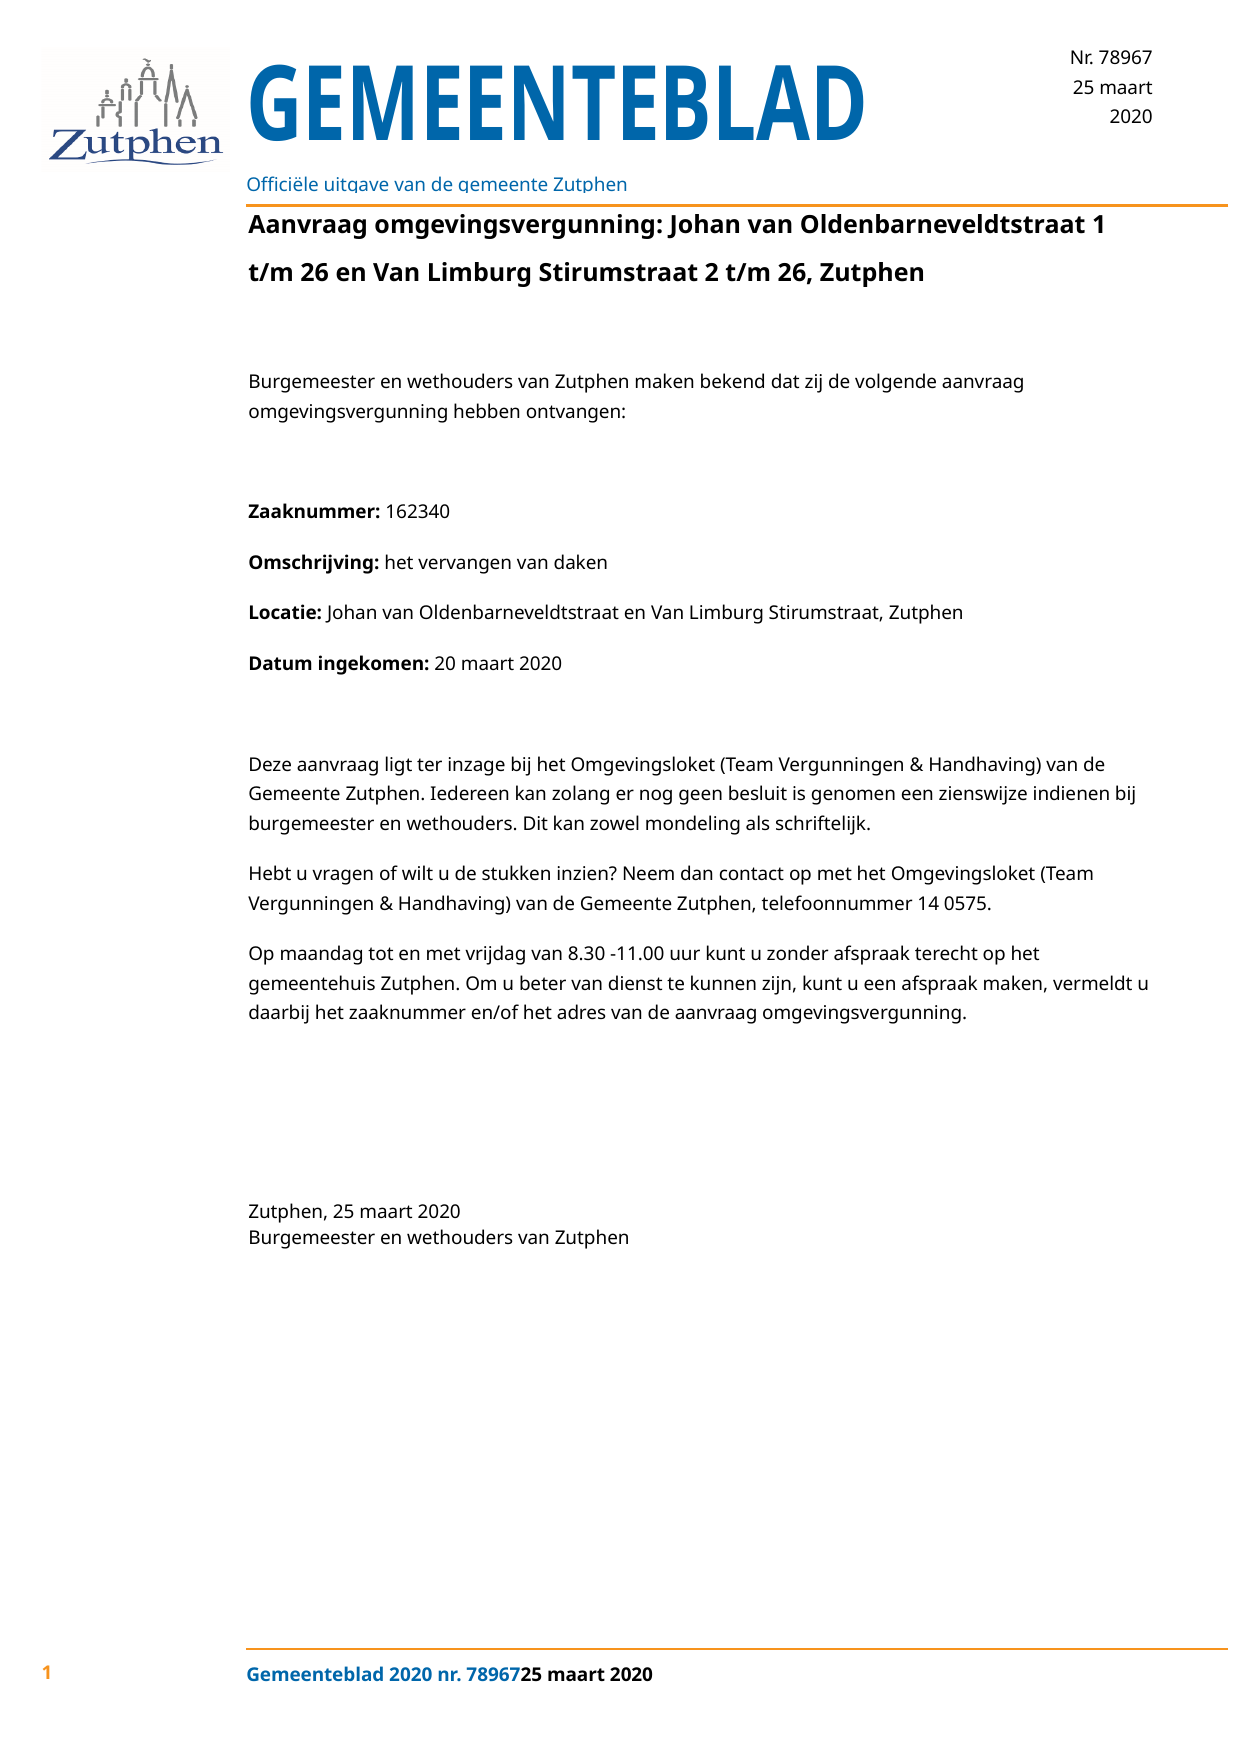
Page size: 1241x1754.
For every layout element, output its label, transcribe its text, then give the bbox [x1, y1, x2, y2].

picture [41, 47, 231, 172]
text Burgemeester en wethouders van Zutphen [248, 1224, 1152, 1250]
text Burgemeester en wethouders van Zutphen maken bekend dat zij de volgende aanvraag omgevingsvergunning hebben ontvangen: [248, 368, 1152, 424]
text Locatie: Johan van Oldenbarneveldtstraat en Van Limburg Stirumstraat, Zutphen [248, 599, 1152, 625]
text Zaaknummer: 162340 [248, 499, 1152, 524]
text Op maandag tot en met vrijdag van 8.30 -11.00 uur kunt u zonder afspraak terecht op het gemeentehuis Zutphen. Om u beter van dienst te kunnen zijn, kunt u een afspraak maken, vermeldt u daarbij het zaaknummer en/of het adres van de aanvraag omgevingsvergunning. [248, 940, 1152, 1025]
text Deze aanvraag ligt ter inzage bij het Omgevingsloket (Team Vergunningen & Handhaving) van de Gemeente Zutphen. Iedereen kan zolang er nog geen besluit is genomen een zienswijze indienen bij burgemeester en wethouders. Dit kan zowel mondeling als schriftelijk. [248, 751, 1152, 836]
text Datum ingekomen: 20 maart 2020 [248, 650, 1152, 676]
text Omschrijving: het vervangen van daken [248, 549, 1152, 575]
text Hebt u vragen of wilt u de stukken inzien? Neem dan contact op met het Omgevingsloket (Team Vergunningen & Handhaving) van de Gemeente Zutphen, telefoonnummer 14 0575. [248, 860, 1152, 916]
text Aanvraag omgevingsvergunning: Johan van Oldenbarneveldtstraat 1 t/m 26 en Van Limburg Stirumstraat 2 t/m 26, Zutphen [248, 207, 1152, 288]
text Zutphen, 25 maart 2020 [248, 1199, 1152, 1224]
